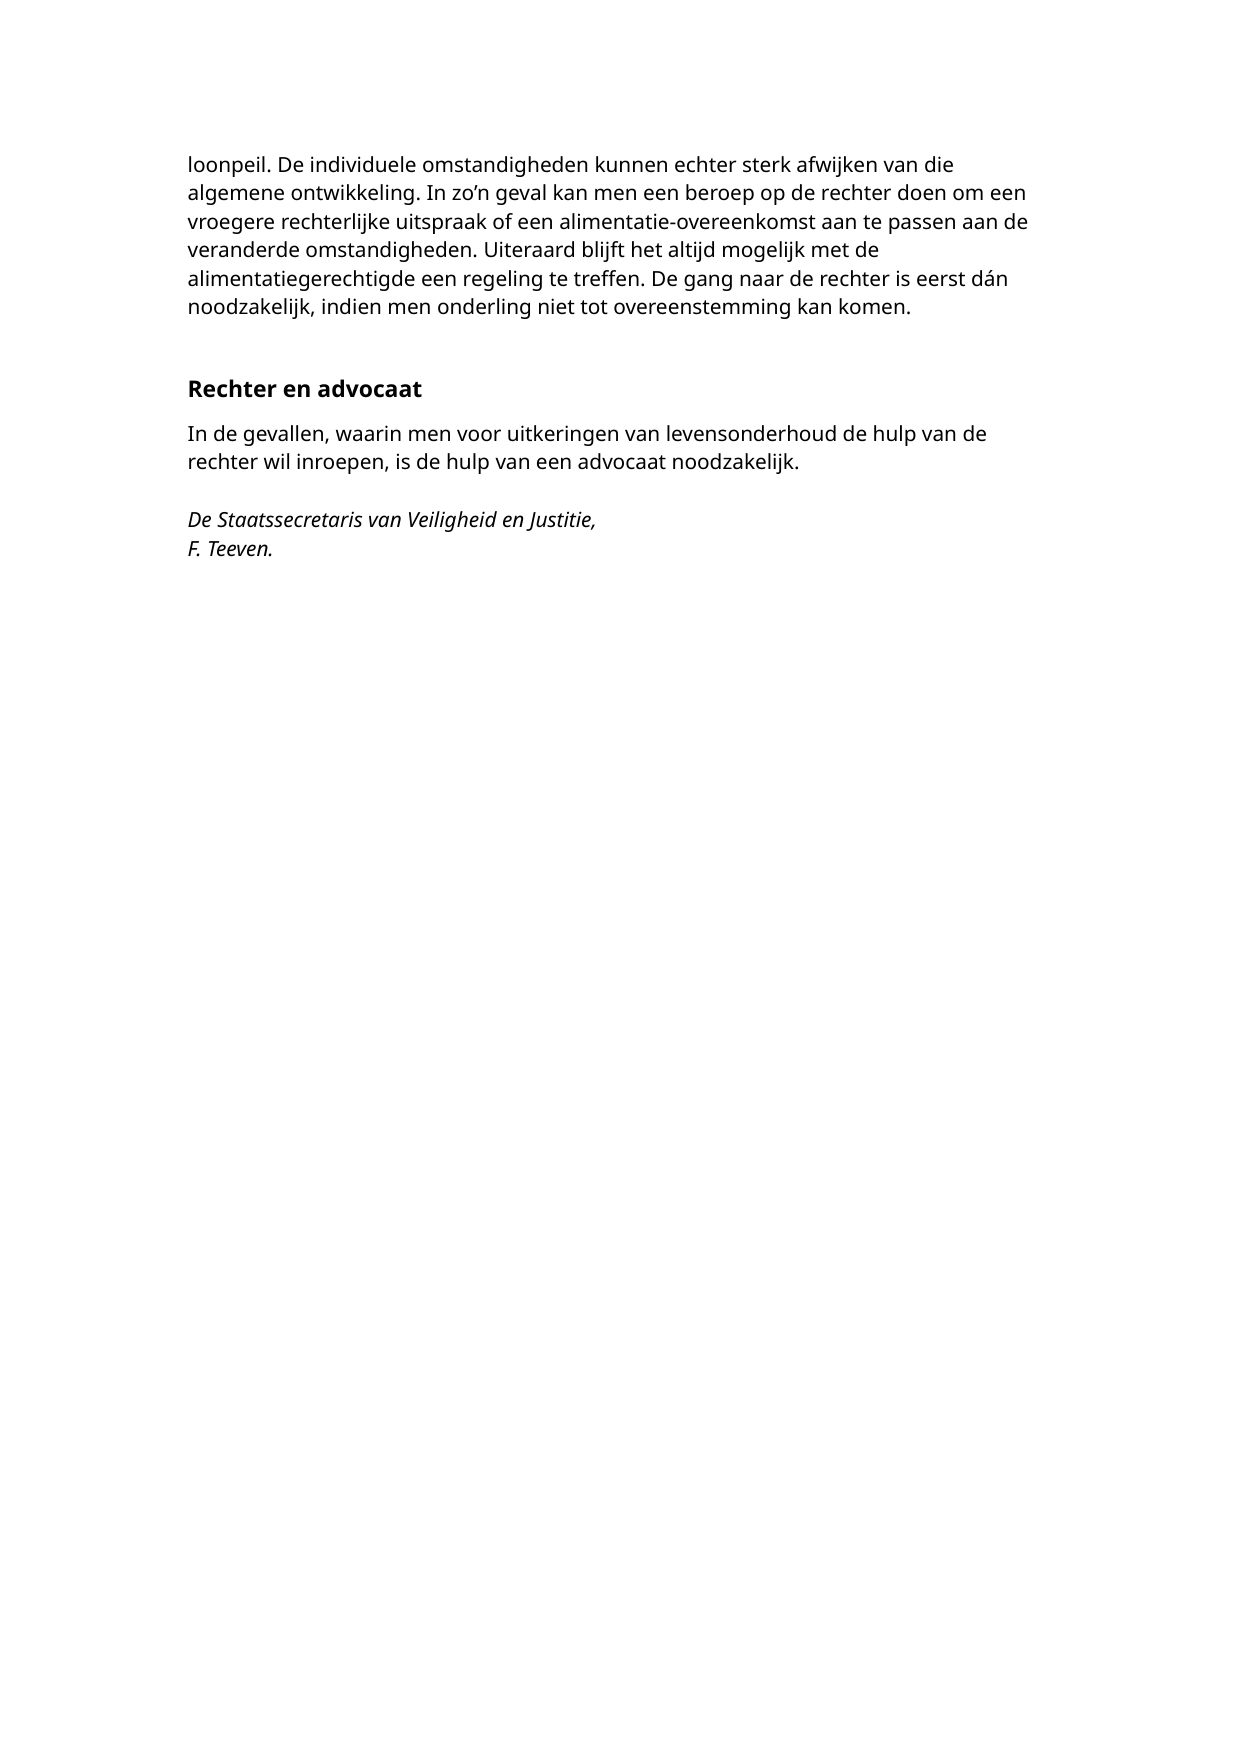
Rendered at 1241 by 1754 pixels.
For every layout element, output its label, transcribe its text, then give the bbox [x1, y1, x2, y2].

text loonpeil. De individuele omstandigheden kunnen echter sterk afwijken van die algemene ontwikkeling. In zo’n geval kan men een beroep op de rechter doen om een vroegere rechterlijke uitspraak of een alimentatie-overeenkomst aan te passen aan de veranderde omstandigheden. Uiteraard blijft het altijd mogelijk met de alimentatiegerechtigde een regeling te treffen. De gang naar de rechter is eerst dán noodzakelijk, indien men onderling niet tot overeenstemming kan komen. [187, 150, 1053, 321]
subtitle Rechter en advocaat [187, 373, 1053, 404]
text In de gevallen, waarin men voor uitkeringen van levensonderhoud de hulp van de rechter wil inroepen, is de hulp van een advocaat noodzakelijk. [187, 419, 1053, 476]
text De Staatssecretaris van Veiligheid en Justitie, [187, 505, 1053, 534]
text F. Teeven. [187, 534, 1053, 562]
